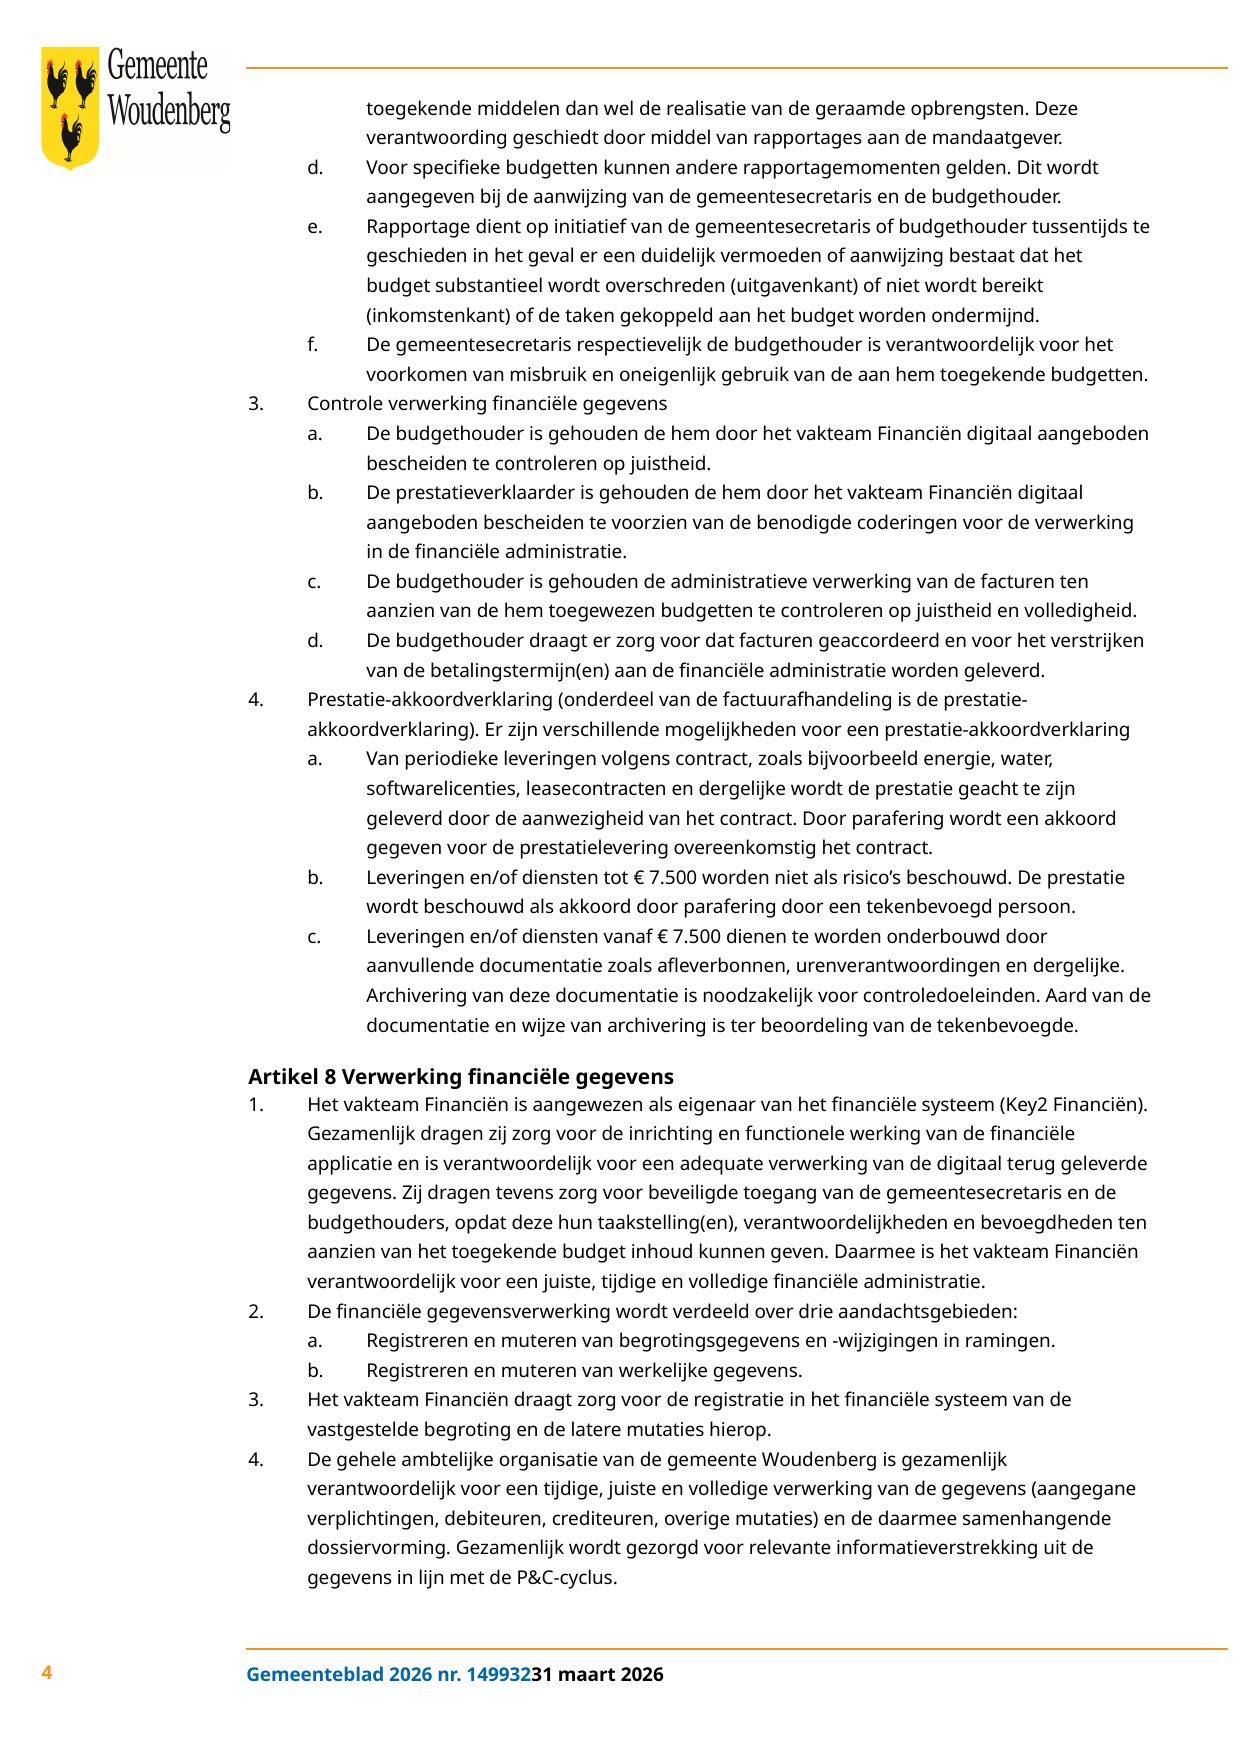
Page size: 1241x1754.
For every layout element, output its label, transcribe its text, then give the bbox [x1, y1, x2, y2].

list De budgethouder draagt er zorg voor dat facturen geaccordeerd en voor het verstrijken van de betalingstermijn(en) aan de financiële administratie worden geleverd. [307, 627, 1152, 683]
list Registreren en muteren van begrotingsgegevens en -wijzigingen in ramingen. [307, 1327, 1152, 1353]
list De gemeentesecretaris respectievelijk de budgethouder is verantwoordelijk voor het voorkomen van misbruik en oneigenlijk gebruik van de aan hem toegekende budgetten. [307, 331, 1152, 387]
list Rapportage dient op initiatief van de gemeentesecretaris of budgethouder tussentijds te geschieden in het geval er een duidelijk vermoeden of aanwijzing bestaat dat het budget substantieel wordt overschreden (uitgavenkant) of niet wordt bereikt (inkomstenkant) of de taken gekoppeld aan het budget worden ondermijnd. [307, 213, 1152, 328]
list Van periodieke leveringen volgens contract, zoals bijvoorbeeld energie, water, softwarelicenties, leasecontracten en dergelijke wordt de prestatie geacht te zijn geleverd door de aanwezigheid van het contract. Door parafering wordt een akkoord gegeven voor de prestatielevering overeenkomstig het contract. [307, 746, 1152, 860]
list Het vakteam Financiën draagt zorg voor de registratie in het financiële systeem van de vastgestelde begroting en de latere mutaties hierop. [248, 1387, 1152, 1442]
text Artikel 8 Verwerking financiële gegevens [248, 1062, 1152, 1091]
list Leveringen en/of diensten vanaf € 7.500 dienen te worden onderbouwd door aanvullende documentatie zoals afleverbonnen, urenverantwoordingen en dergelijke. Archivering van deze documentatie is noodzakelijk voor controledoeleinden. Aard van de documentatie en wijze van archivering is ter beoordeling van de tekenbevoegde. [307, 923, 1152, 1038]
list Voor specifieke budgetten kunnen andere rapportagemomenten gelden. Dit wordt aangegeven bij de aanwijzing van de gemeentesecretaris en de budgethouder. [307, 154, 1152, 209]
list Controle verwerking financiële gegevens [248, 391, 1152, 416]
list Registreren en muteren van werkelijke gegevens. [307, 1357, 1152, 1383]
picture [41, 47, 231, 172]
list toegekende middelen dan wel de realisatie van de geraamde opbrengsten. Deze verantwoording geschiedt door middel van rapportages aan de mandaatgever. [307, 95, 1152, 150]
list Leveringen en/of diensten tot € 7.500 worden niet als risico’s beschouwd. De prestatie wordt beschouwd als akkoord door parafering door een tekenbevoegd persoon. [307, 864, 1152, 919]
list De budgethouder is gehouden de administratieve verwerking van de facturen ten aanzien van de hem toegewezen budgetten te controleren op juistheid en volledigheid. [307, 568, 1152, 623]
list De gehele ambtelijke organisatie van de gemeente Woudenberg is gezamenlijk verantwoordelijk voor een tijdige, juiste en volledige verwerking van de gegevens (aangegane verplichtingen, debiteuren, crediteuren, overige mutaties) en de daarmee samenhangende dossiervorming. Gezamenlijk wordt gezorgd voor relevante informatieverstrekking uit de gegevens in lijn met de P&C-cyclus. [248, 1446, 1152, 1590]
list Prestatie-akkoordverklaring (onderdeel van de factuurafhandeling is de prestatie-akkoordverklaring). Er zijn verschillende mogelijkheden voor een prestatie-akkoordverklaring [248, 686, 1152, 742]
list Het vakteam Financiën is aangewezen als eigenaar van het financiële systeem (Key2 Financiën). Gezamenlijk dragen zij zorg voor de inrichting en functionele werking van de financiële applicatie en is verantwoordelijk voor een adequate verwerking van de digitaal terug geleverde gegevens. Zij dragen tevens zorg voor beveiligde toegang van de gemeentesecretaris en de budgethouders, opdat deze hun taakstelling(en), verantwoordelijkheden en bevoegdheden ten aanzien van het toegekende budget inhoud kunnen geven. Daarmee is het vakteam Financiën verantwoordelijk voor een juiste, tijdige en volledige financiële administratie. [248, 1091, 1152, 1294]
list De budgethouder is gehouden de hem door het vakteam Financiën digitaal aangeboden bescheiden te controleren op juistheid. [307, 420, 1152, 476]
list De financiële gegevensverwerking wordt verdeeld over drie aandachtsgebieden: [248, 1298, 1152, 1323]
list De prestatieverklaarder is gehouden de hem door het vakteam Financiën digitaal aangeboden bescheiden te voorzien van de benodigde coderingen voor de verwerking in de financiële administratie. [307, 479, 1152, 564]
